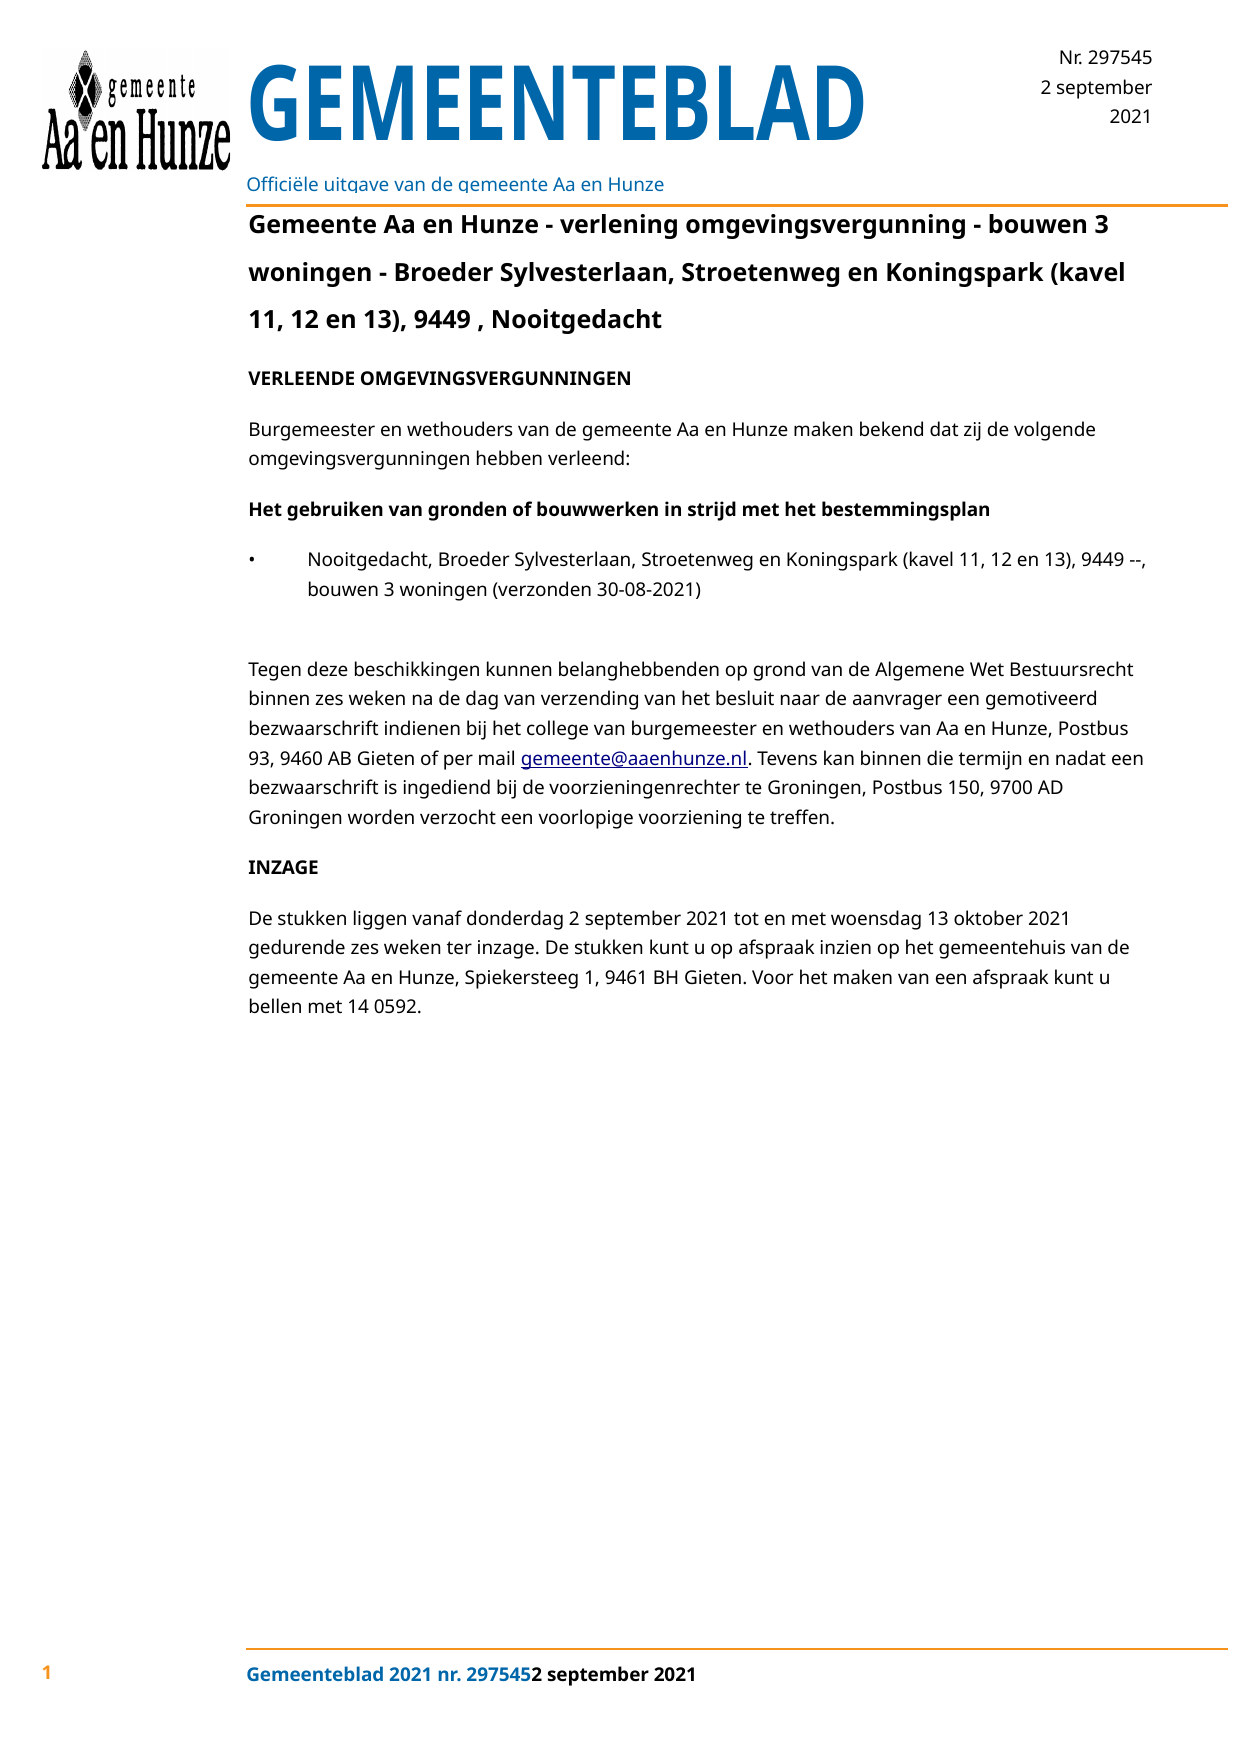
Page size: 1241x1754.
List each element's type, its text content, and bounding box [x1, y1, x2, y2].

text Het gebruiken van gronden of bouwwerken in strijd met het bestemmingsplan [248, 496, 1152, 522]
text Gemeente Aa en Hunze - verlening omgevingsvergunning - bouwen 3 woningen - Broeder Sylvesterlaan, Stroetenweg en Koningspark (kavel 11, 12 en 13), 9449 , Nooitgedacht [248, 207, 1152, 336]
text Tegen deze beschikkingen kunnen belanghebbenden op grond van de Algemene Wet Bestuursrecht binnen zes weken na de dag van verzending van het besluit naar de aanvrager een gemotiveerd bezwaarschrift indienen bij het college van burgemeester en wethouders van Aa en Hunze, Postbus 93, 9460 AB Gieten of per mail gemeente@aaenhunze.nl. Tevens kan binnen die termijn en nadat een bezwaarschrift is ingediend bij de voorzieningenrechter te Groningen, Postbus 150, 9700 AD Groningen worden verzocht een voorlopige voorziening te treffen. [248, 656, 1152, 829]
text Burgemeester en wethouders van de gemeente Aa en Hunze maken bekend dat zij de volgende omgevingsvergunningen hebben verleend: [248, 416, 1152, 471]
list Nooitgedacht, Broeder Sylvesterlaan, Stroetenweg en Koningspark (kavel 11, 12 en 13), 9449 --, bouwen 3 woningen (verzonden 30-08-2021) [248, 546, 1152, 602]
text INZAGE [248, 854, 1152, 880]
text VERLEENDE OMGEVINGSVERGUNNINGEN [248, 366, 1152, 391]
picture [41, 47, 231, 172]
text De stukken liggen vanaf donderdag 2 september 2021 tot en met woensdag 13 oktober 2021 gedurende zes weken ter inzage. De stukken kunt u op afspraak inzien op het gemeentehuis van de gemeente Aa en Hunze, Spiekersteeg 1, 9461 BH Gieten. Voor het maken van een afspraak kunt u bellen met 14 0592. [248, 905, 1152, 1019]
